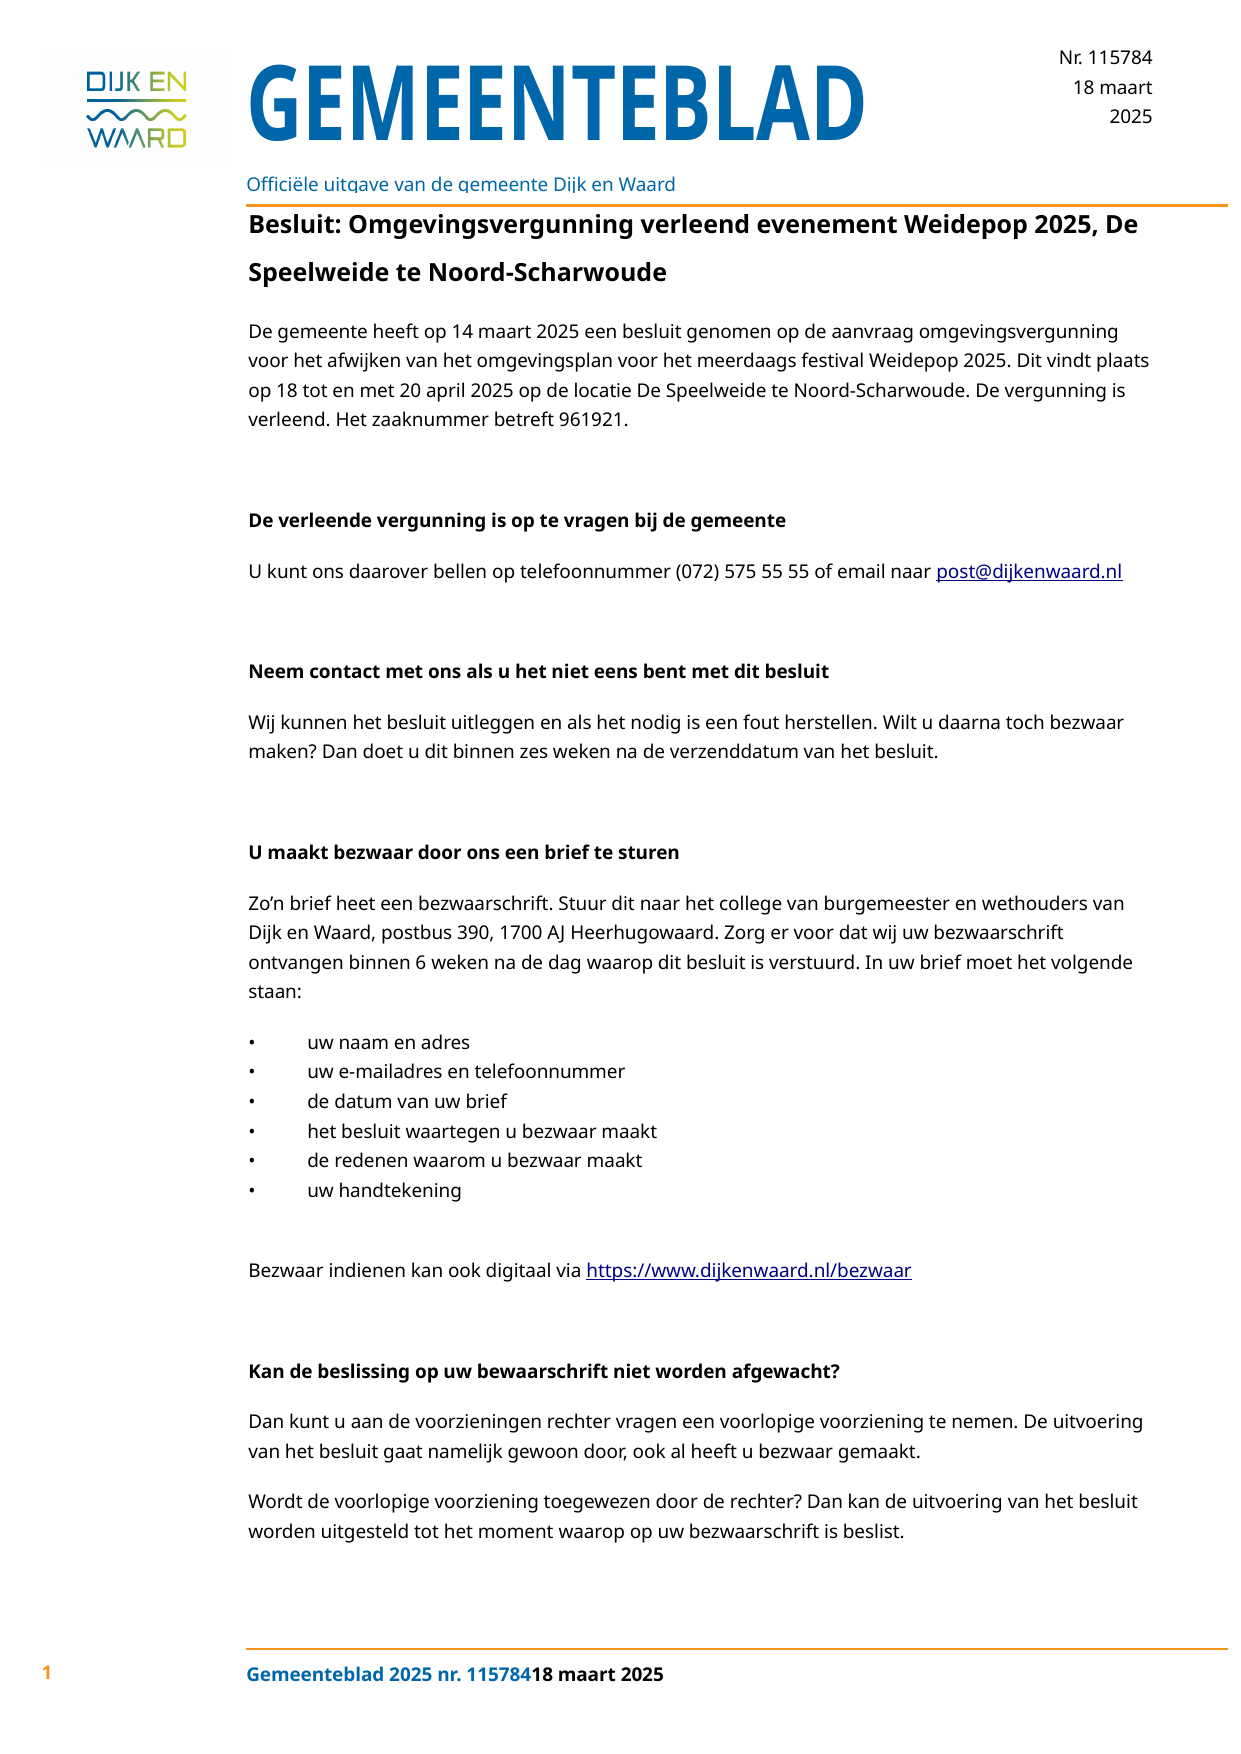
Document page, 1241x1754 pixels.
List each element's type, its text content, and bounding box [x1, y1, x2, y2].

text U kunt ons daarover bellen op telefoonnummer (072) 575 55 55 of email naar post@dijkenwaard.nl [248, 558, 1152, 584]
text Besluit: Omgevingsvergunning verleend evenement Weidepop 2025, De Speelweide te Noord-Scharwoude [248, 207, 1152, 288]
list uw naam en adres [248, 1029, 1152, 1055]
list de redenen waarom u bezwaar maakt [248, 1147, 1152, 1173]
text Neem contact met ons als u het niet eens bent met dit besluit [248, 659, 1152, 684]
text De gemeente heeft op 14 maart 2025 een besluit genomen op de aanvraag omgevingsvergunning voor het afwijken van het omgevingsplan voor het meerdaags festival Weidepop 2025. Dit vindt plaats op 18 tot en met 20 april 2025 op de locatie De Speelweide te Noord-Scharwoude. De vergunning is verleend. Het zaaknummer betreft 961921. [248, 318, 1152, 432]
list de datum van uw brief [248, 1088, 1152, 1114]
text Wij kunnen het besluit uitleggen en als het nodig is een fout herstellen. Wilt u daarna toch bezwaar maken? Dan doet u dit binnen zes weken na de verzenddatum van het besluit. [248, 709, 1152, 764]
text Wordt de voorlopige voorziening toegewezen door de rechter? Dan kan de uitvoering van het besluit worden uitgesteld tot het moment waarop op uw bezwaarschrift is beslist. [248, 1488, 1152, 1544]
list uw handtekening [248, 1177, 1152, 1203]
text U maakt bezwaar door ons een brief te sturen [248, 839, 1152, 865]
text Zo’n brief heet een bezwaarschrift. Stuur dit naar het college van burgemeester en wethouders van Dijk en Waard, postbus 390, 1700 AJ Heerhugowaard. Zorg er voor dat wij uw bezwaarschrift ontvangen binnen 6 weken na de dag waarop dit besluit is verstuurd. In uw brief moet het volgende staan: [248, 890, 1152, 1004]
picture [41, 47, 231, 172]
list het besluit waartegen u bezwaar maakt [248, 1118, 1152, 1144]
list uw e-mailadres en telefoonnummer [248, 1059, 1152, 1084]
text De verleende vergunning is op te vragen bij de gemeente [248, 507, 1152, 533]
text Kan de beslissing op uw bewaarschrift niet worden afgewacht? [248, 1358, 1152, 1384]
text Bezwaar indienen kan ook digitaal via https://www.dijkenwaard.nl/bezwaar [248, 1257, 1152, 1283]
text Dan kunt u aan de voorzieningen rechter vragen een voorlopige voorziening te nemen. De uitvoering van het besluit gaat namelijk gewoon door, ook al heeft u bezwaar gemaakt. [248, 1408, 1152, 1464]
